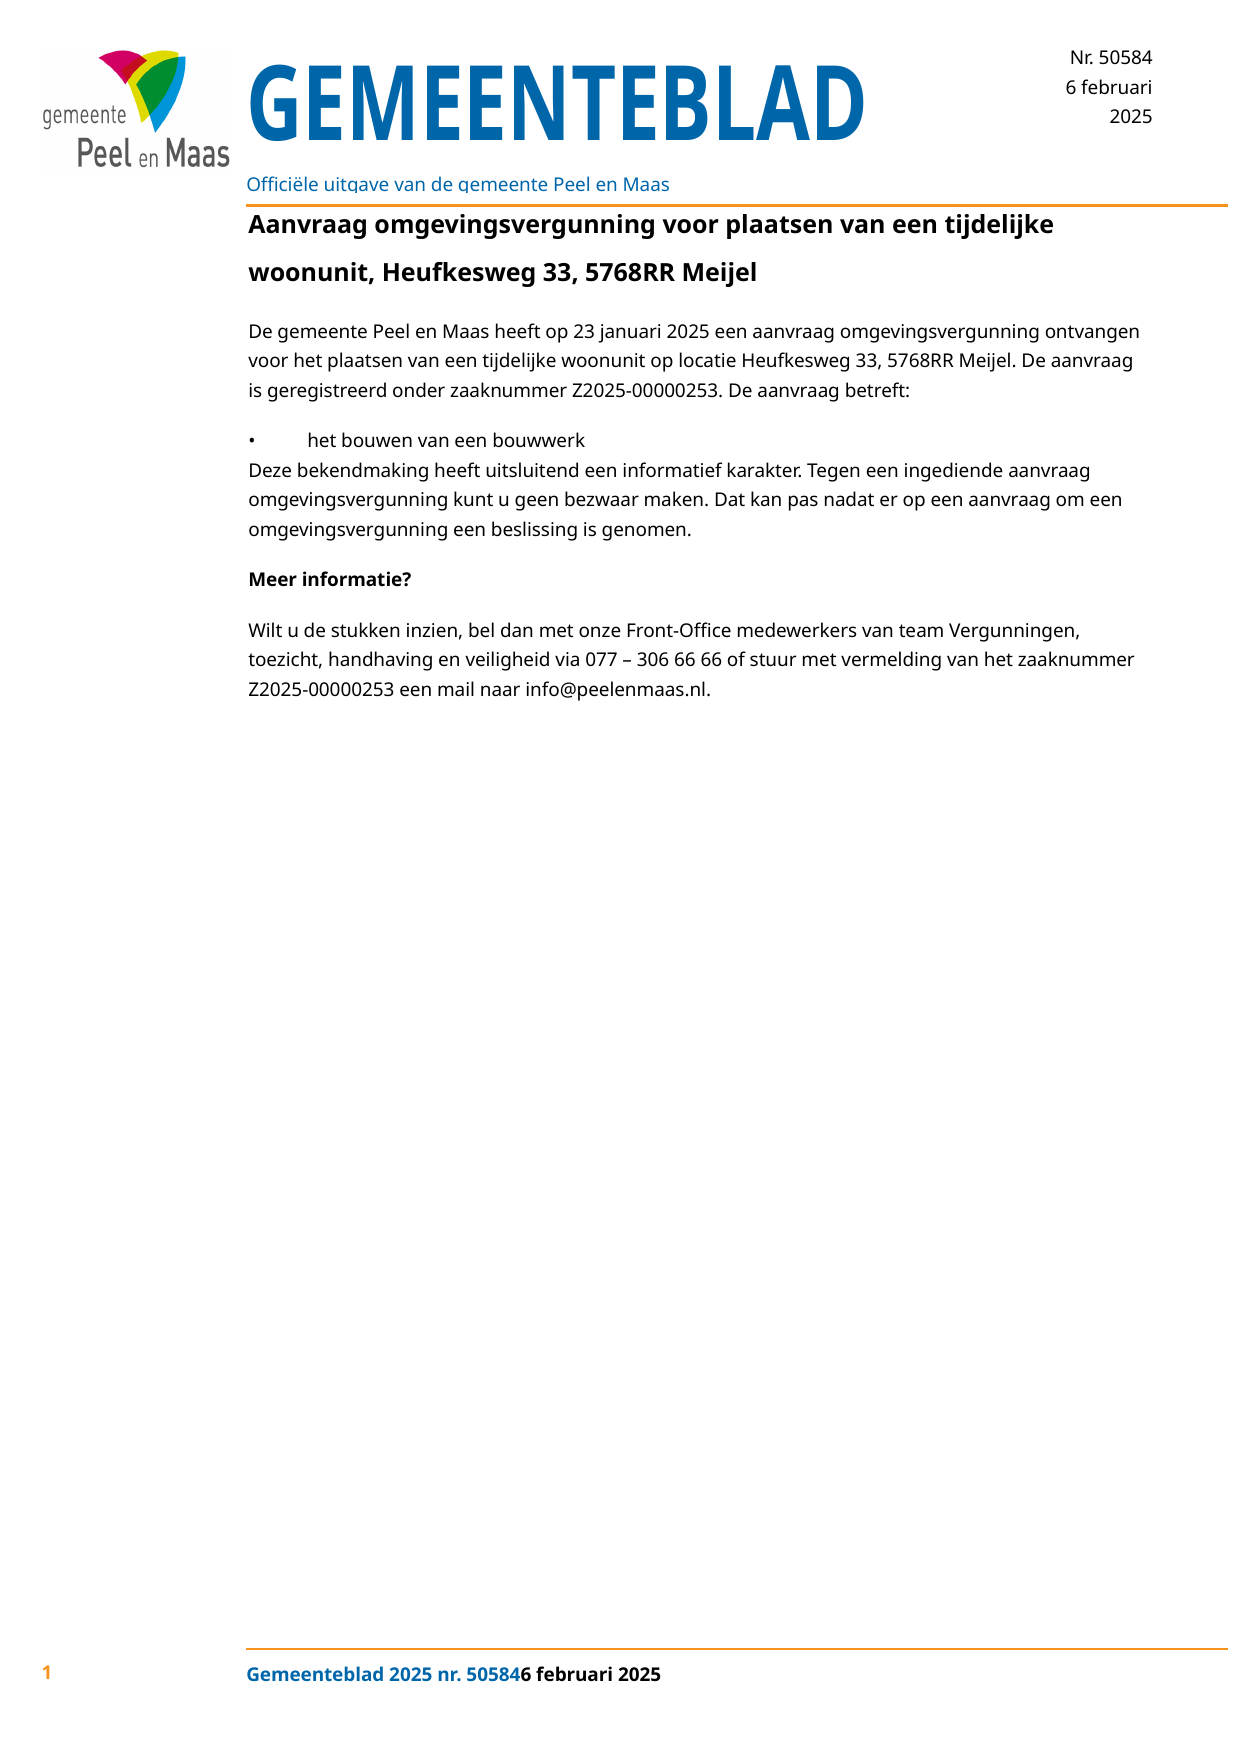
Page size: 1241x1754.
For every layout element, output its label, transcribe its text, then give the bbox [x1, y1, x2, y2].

text Aanvraag omgevingsvergunning voor plaatsen van een tijdelijke woonunit, Heufkesweg 33, 5768RR Meijel [248, 207, 1152, 288]
text Wilt u de stukken inzien, bel dan met onze Front-Office medewerkers van team Vergunningen, toezicht, handhaving en veiligheid via 077 – 306 66 66 of stuur met vermelding van het zaaknummer Z2025-00000253 een mail naar info@peelenmaas.nl. [248, 617, 1152, 702]
text Meer informatie? [248, 567, 1152, 592]
list het bouwen van een bouwwerk [248, 427, 1152, 453]
text De gemeente Peel en Maas heeft op 23 januari 2025 een aanvraag omgevingsvergunning ontvangen voor het plaatsen van een tijdelijke woonunit op locatie Heufkesweg 33, 5768RR Meijel. De aanvraag is geregistreerd onder zaaknummer Z2025-00000253. De aanvraag betreft: [248, 318, 1152, 403]
picture [41, 47, 231, 172]
text Deze bekendmaking heeft uitsluitend een informatief karakter. Tegen een ingediende aanvraag omgevingsvergunning kunt u geen bezwaar maken. Dat kan pas nadat er op een aanvraag om een omgevingsvergunning een beslissing is genomen. [248, 457, 1152, 542]
